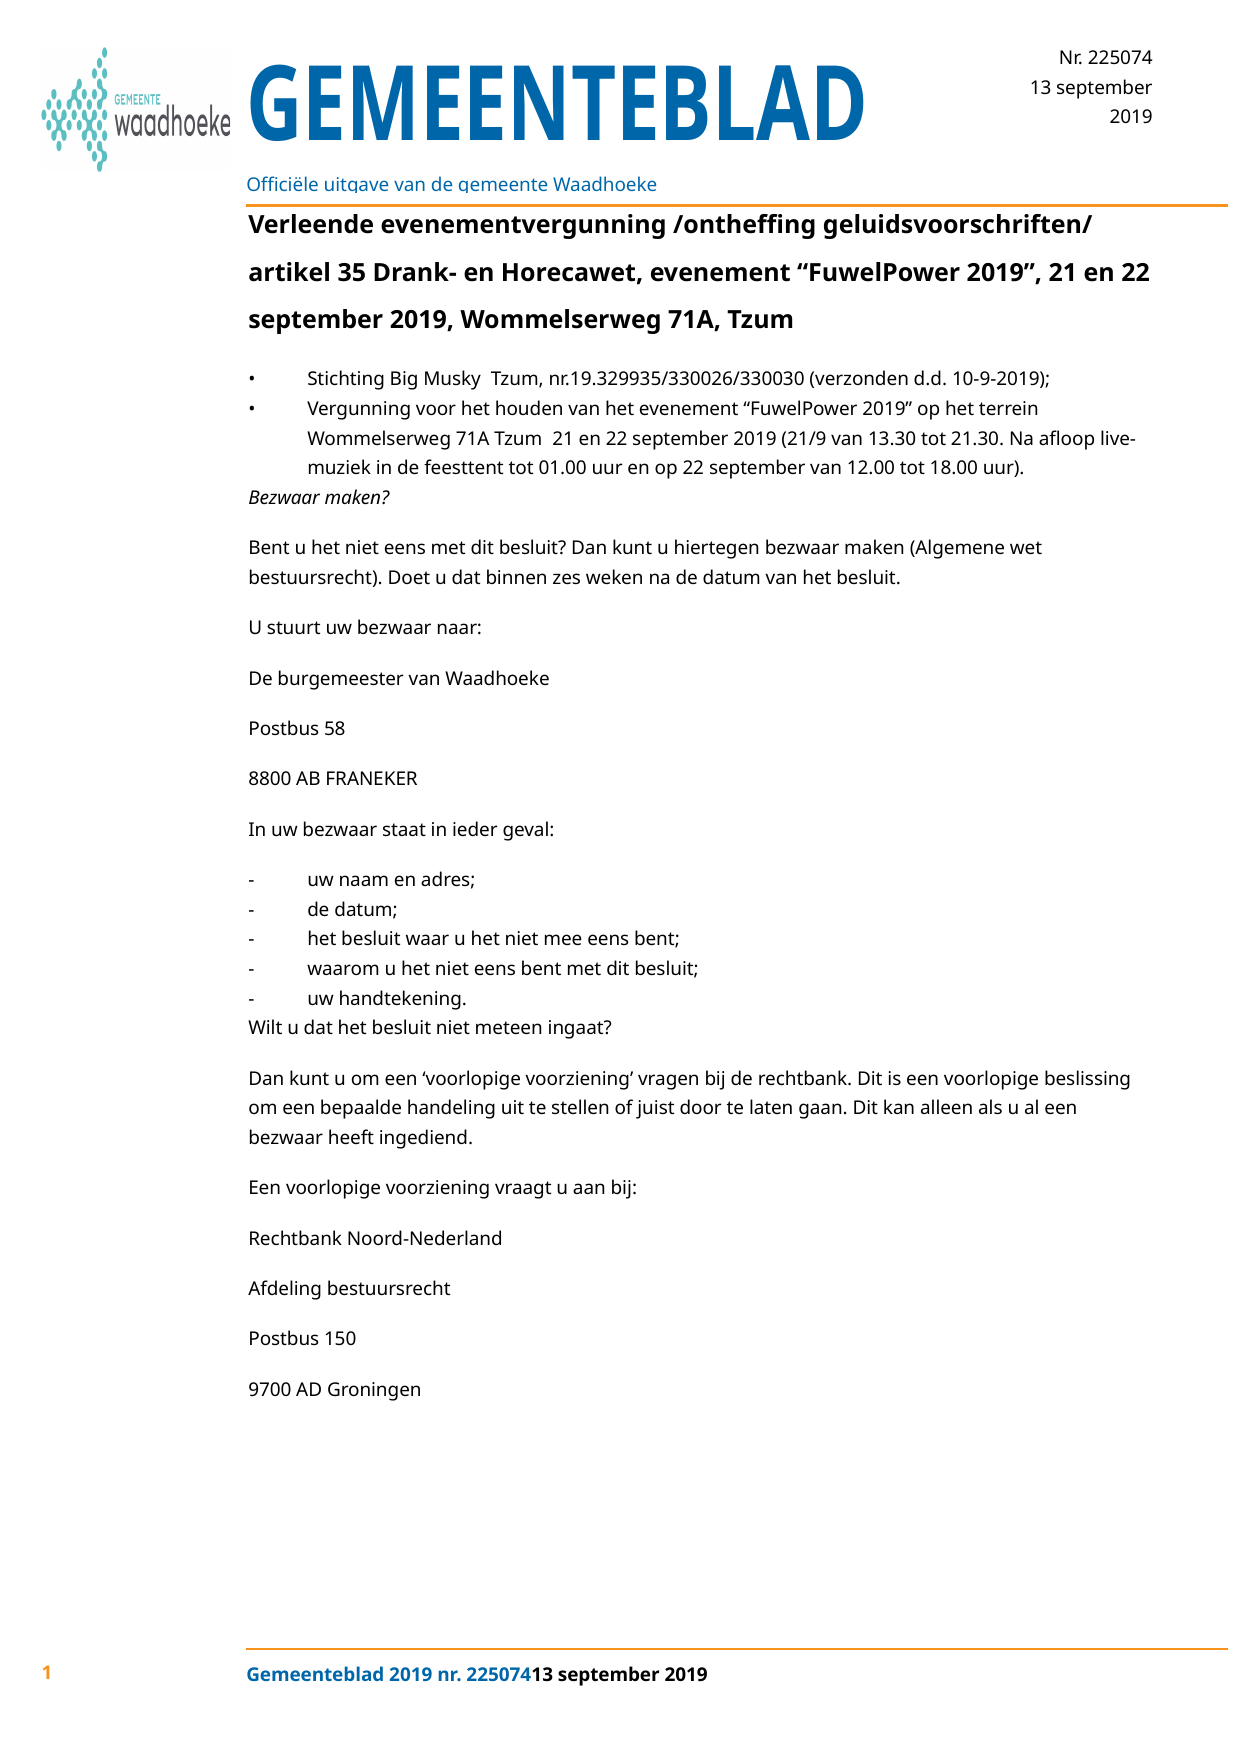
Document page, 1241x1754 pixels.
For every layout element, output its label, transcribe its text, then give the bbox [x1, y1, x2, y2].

text Postbus 150 [248, 1326, 1152, 1351]
text Bezwaar maken? [248, 484, 1152, 509]
picture [41, 47, 231, 172]
text Verleende evenementvergunning /ontheffing geluidsvoorschriften/ artikel 35 Drank- en Horecawet, evenement “FuwelPower 2019”, 21 en 22 september 2019, Wommelserweg 71A, Tzum [248, 207, 1152, 336]
list waarom u het niet eens bent met dit besluit; [248, 955, 1152, 981]
text De burgemeester van Waadhoeke [248, 665, 1152, 690]
text Rechtbank Noord-Nederland [248, 1225, 1152, 1250]
text Dan kunt u om een ‘voorlopige voorziening’ vragen bij de rechtbank. Dit is een voorlopige beslissing om een bepaalde handeling uit te stellen of juist door te laten gaan. Dit kan alleen als u al een bezwaar heeft ingediend. [248, 1065, 1152, 1149]
text Een voorlopige voorziening vraagt u aan bij: [248, 1174, 1152, 1200]
text 9700 AD Groningen [248, 1376, 1152, 1402]
list Stichting Big Musky Tzum, nr.19.329935/330026/330030 (verzonden d.d. 10-9-2019); [248, 366, 1152, 391]
text Postbus 58 [248, 715, 1152, 741]
text 8800 AB FRANEKER [248, 766, 1152, 791]
list uw naam en adres; [248, 866, 1152, 892]
text In uw bezwaar staat in ieder geval: [248, 816, 1152, 842]
list Vergunning voor het houden van het evenement “FuwelPower 2019” op het terrein Wommelserweg 71A Tzum 21 en 22 september 2019 (21/9 van 13.30 tot 21.30. Na afloop live-muziek in de feesttent tot 01.00 uur en op 22 september van 12.00 tot 18.00 uur). [248, 395, 1152, 480]
list de datum; [248, 896, 1152, 922]
list uw handtekening. [248, 985, 1152, 1010]
text Wilt u dat het besluit niet meteen ingaat? [248, 1014, 1152, 1040]
text Afdeling bestuursrecht [248, 1275, 1152, 1301]
text Bent u het niet eens met dit besluit? Dan kunt u hiertegen bezwaar maken (Algemene wet bestuursrecht). Doet u dat binnen zes weken na de datum van het besluit. [248, 534, 1152, 589]
text U stuurt uw bezwaar naar: [248, 614, 1152, 640]
list het besluit waar u het niet mee eens bent; [248, 926, 1152, 951]
